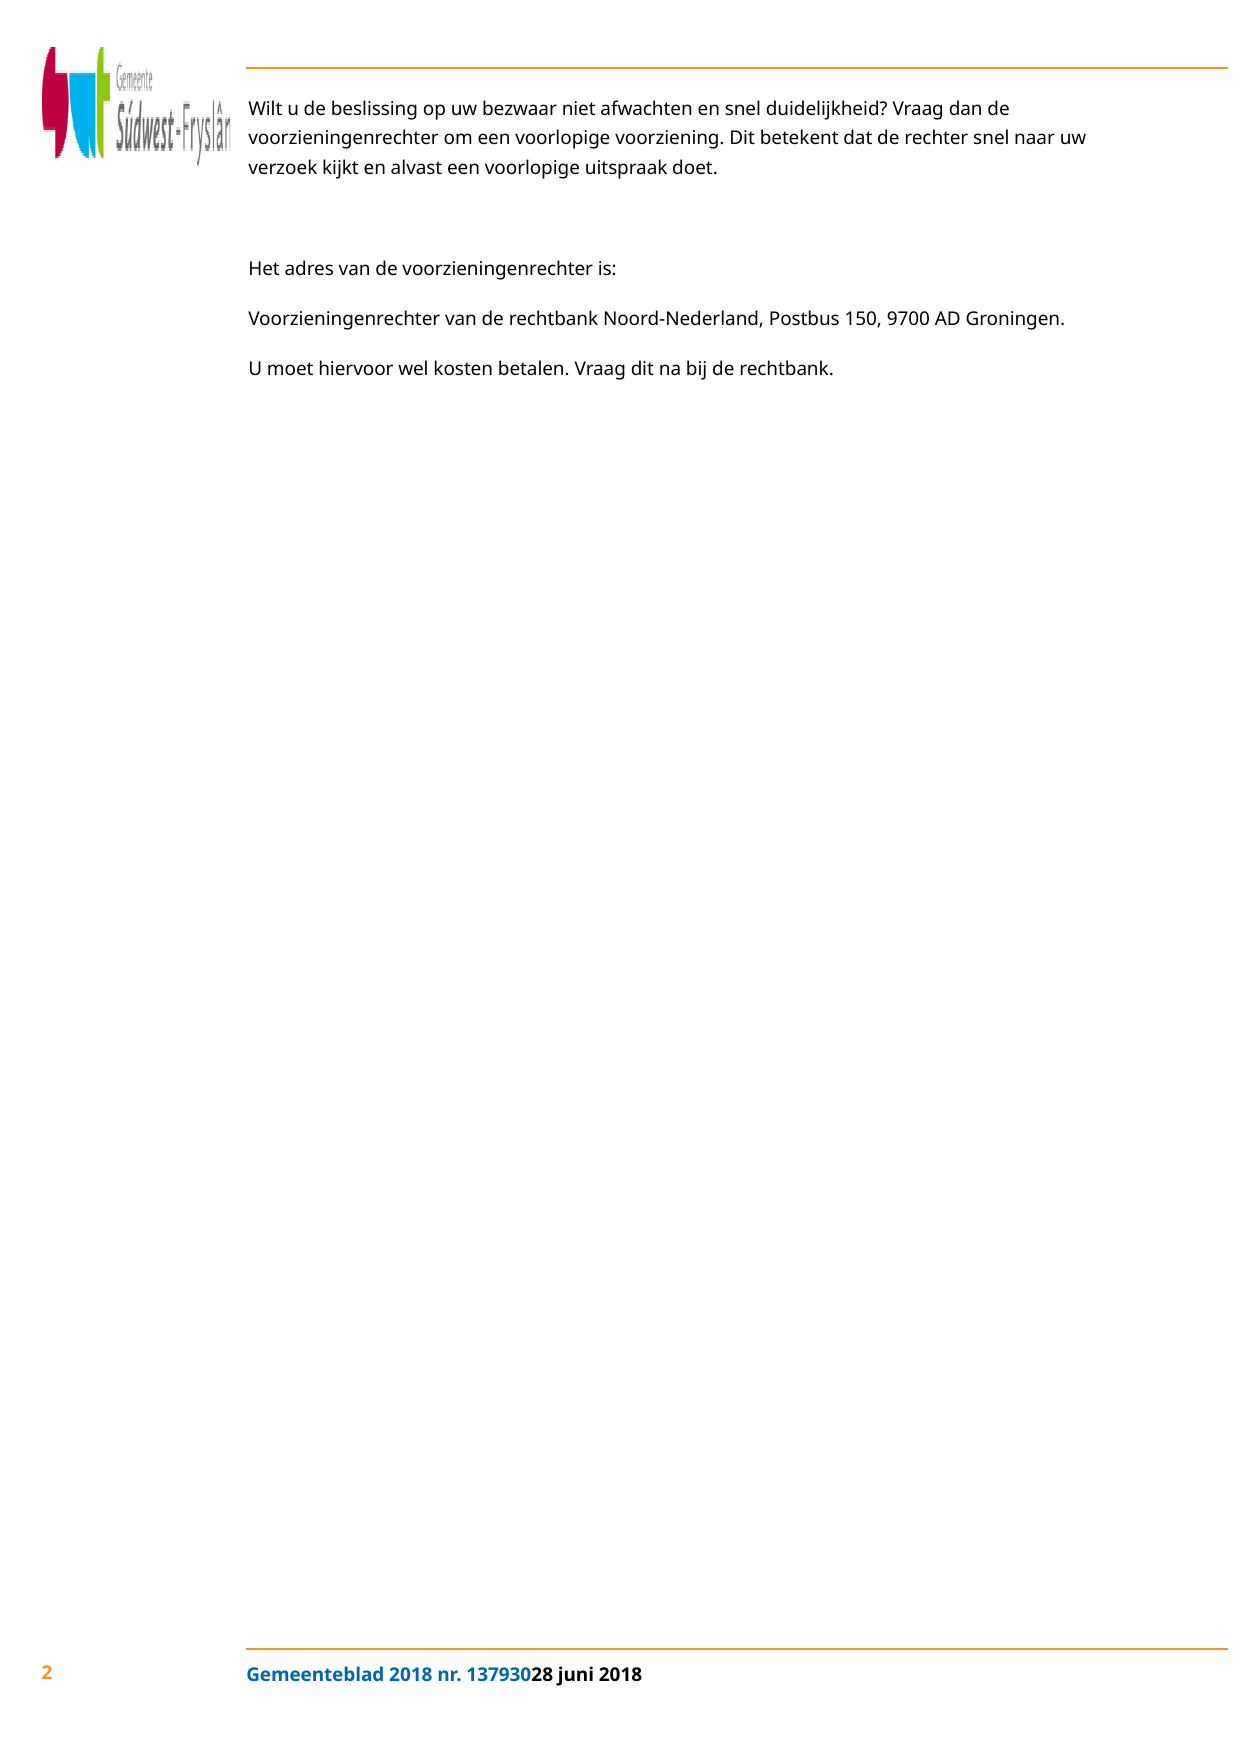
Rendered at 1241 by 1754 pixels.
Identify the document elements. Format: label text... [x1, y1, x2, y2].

text Het adres van de voorzieningenrechter is: [248, 255, 1152, 281]
text Voorzieningenrechter van de rechtbank Noord-Nederland, Postbus 150, 9700 AD Groningen. [248, 305, 1152, 331]
text Wilt u de beslissing op uw bezwaar niet afwachten en snel duidelijkheid? Vraag dan de voorzieningenrechter om een voorlopige voorziening. Dit betekent dat de rechter snel naar uw verzoek kijkt en alvast een voorlopige uitspraak doet. [248, 95, 1152, 180]
picture [41, 47, 231, 172]
text U moet hiervoor wel kosten betalen. Vraag dit na bij de rechtbank. [248, 356, 1152, 381]
